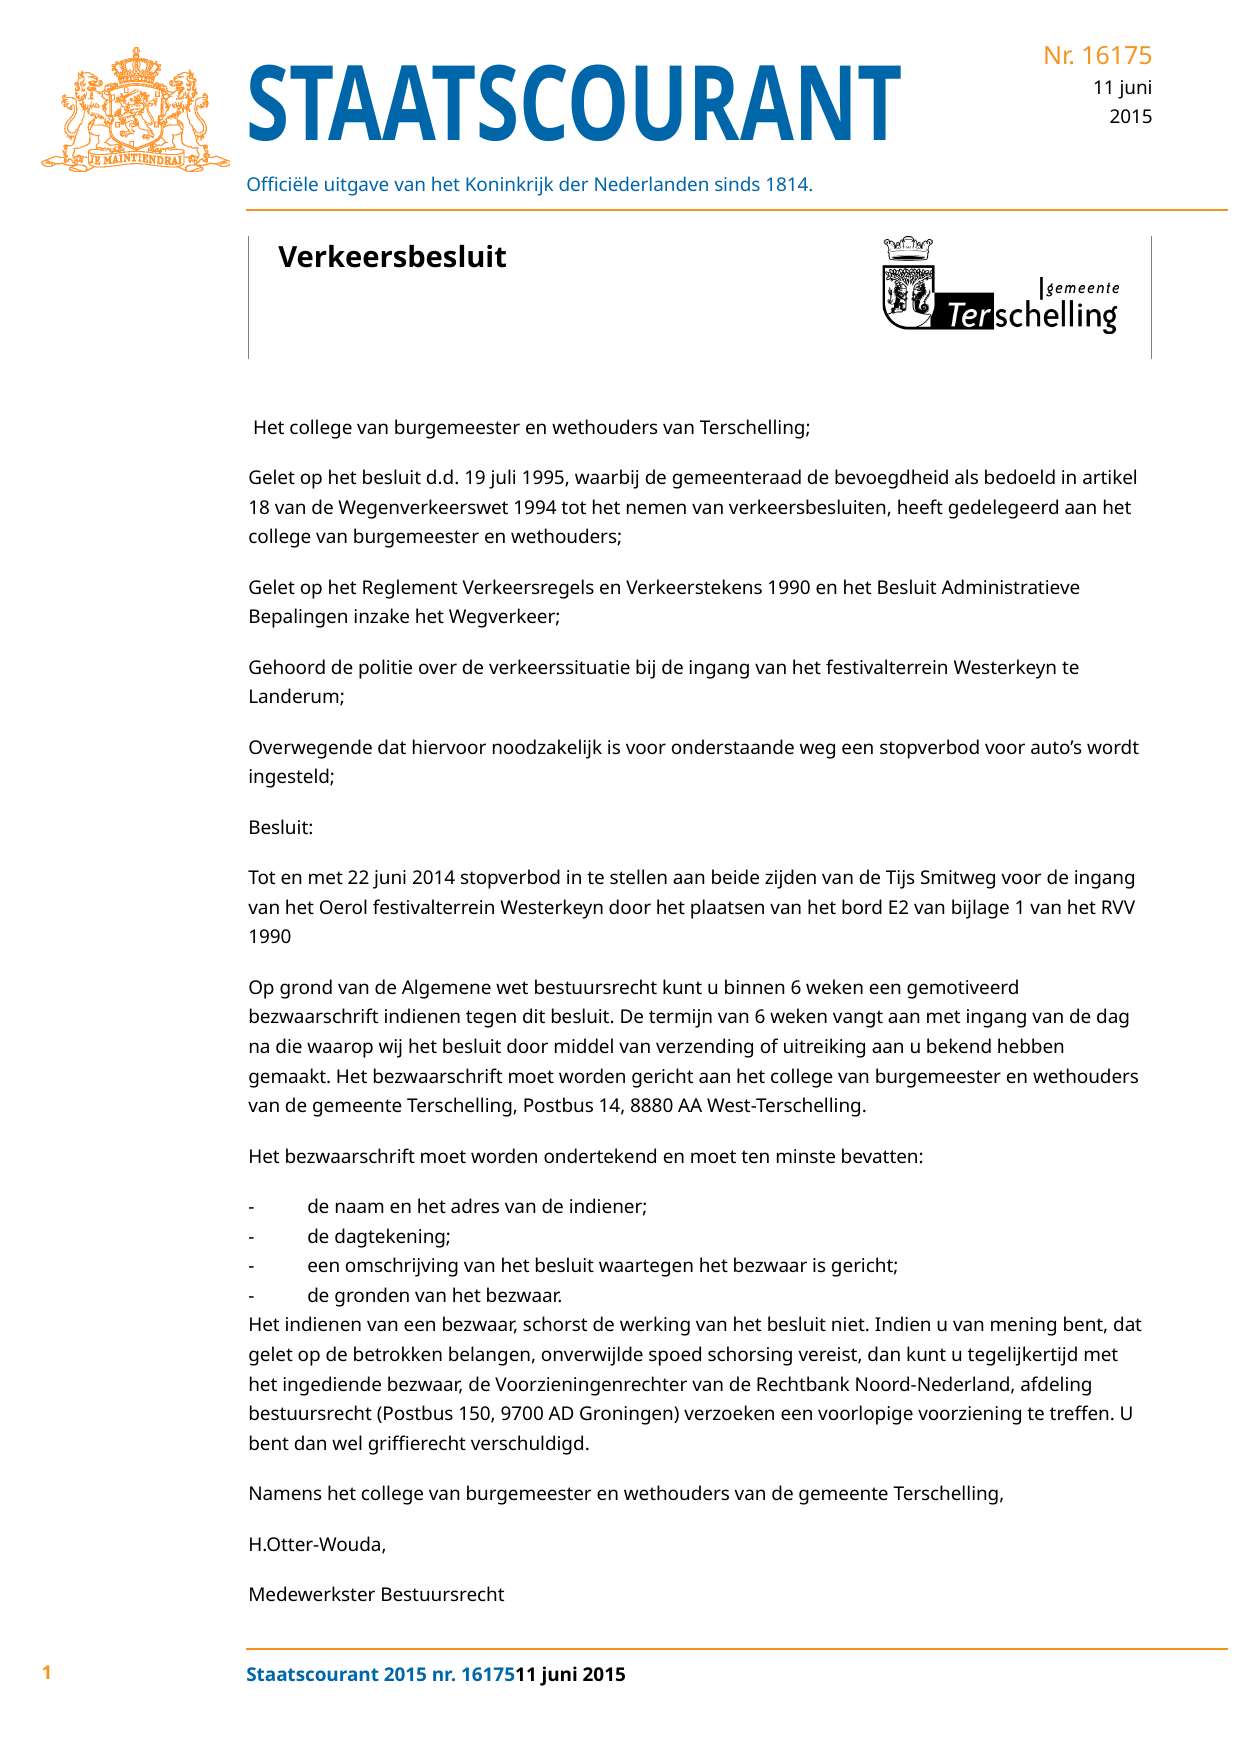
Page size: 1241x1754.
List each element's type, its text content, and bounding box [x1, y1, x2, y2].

table_header [850, 236, 1151, 359]
text Medewerkster Bestuursrecht [248, 1581, 1152, 1607]
text H.Otter-Wouda, [248, 1531, 1152, 1556]
list een omschrijving van het besluit waartegen het bezwaar is gericht; [248, 1252, 1152, 1278]
picture [882, 236, 1119, 334]
text Het indienen van een bezwaar, schorst de werking van het besluit niet. Indien u van mening bent, dat gelet op de betrokken belangen, onverwijlde spoed schorsing vereist, dan kunt u tegelijkertijd met het ingediende bezwaar, de Voorzieningenrechter van de Rechtbank Noord-Nederland, afdeling bestuursrecht (Postbus 150, 9700 AD Groningen) verzoeken een voorlopige voorziening te treffen. U bent dan wel griffierecht verschuldigd. [248, 1312, 1152, 1456]
text Besluit: [248, 814, 1152, 840]
text Gelet op het besluit d.d. 19 juli 1995, waarbij de gemeenteraad de bevoegdheid als bedoeld in artikel 18 van de Wegenverkeerswet 1994 tot het nemen van verkeersbesluiten, heeft gedelegeerd aan het college van burgemeester en wethouders; [248, 464, 1152, 549]
text Op grond van de Algemene wet bestuursrecht kunt u binnen 6 weken een gemotiveerd bezwaarschrift indienen tegen dit besluit. De termijn van 6 weken vangt aan met ingang van de dag na die waarop wij het besluit door middel van verzending of uitreiking aan u bekend hebben gemaakt. Het bezwaarschrift moet worden gericht aan het college van burgemeester en wethouders van de gemeente Terschelling, Postbus 14, 8880 AA West-Terschelling. [248, 974, 1152, 1118]
text Overwegende dat hiervoor noodzakelijk is voor onderstaande weg een stopverbod voor auto’s wordt ingesteld; [248, 734, 1152, 789]
picture [41, 47, 231, 172]
text Gelet op het Reglement Verkeersregels en Verkeerstekens 1990 en het Besluit Administratieve Bepalingen inzake het Wegverkeer; [248, 574, 1152, 629]
text Gehoord de politie over de verkeerssituatie bij de ingang van het festivalterrein Westerkeyn te Landerum; [248, 654, 1152, 709]
text Tot en met 22 juni 2014 stopverbod in te stellen aan beide zijden van de Tijs Smitweg voor de ingang van het Oerol festivalterrein Westerkeyn door het plaatsen van het bord E2 van bijlage 1 van het RVV 1990 [248, 864, 1152, 949]
text Het bezwaarschrift moet worden ondertekend en moet ten minste bevatten: [248, 1143, 1152, 1168]
text Het college van burgemeester en wethouders van Terschelling; [248, 414, 1152, 440]
text Namens het college van burgemeester en wethouders van de gemeente Terschelling, [248, 1480, 1152, 1506]
table_header Verkeersbesluit [249, 236, 850, 359]
list de gronden van het bezwaar. [248, 1282, 1152, 1308]
list de dagtekening; [248, 1223, 1152, 1248]
list de naam en het adres van de indiener; [248, 1193, 1152, 1219]
